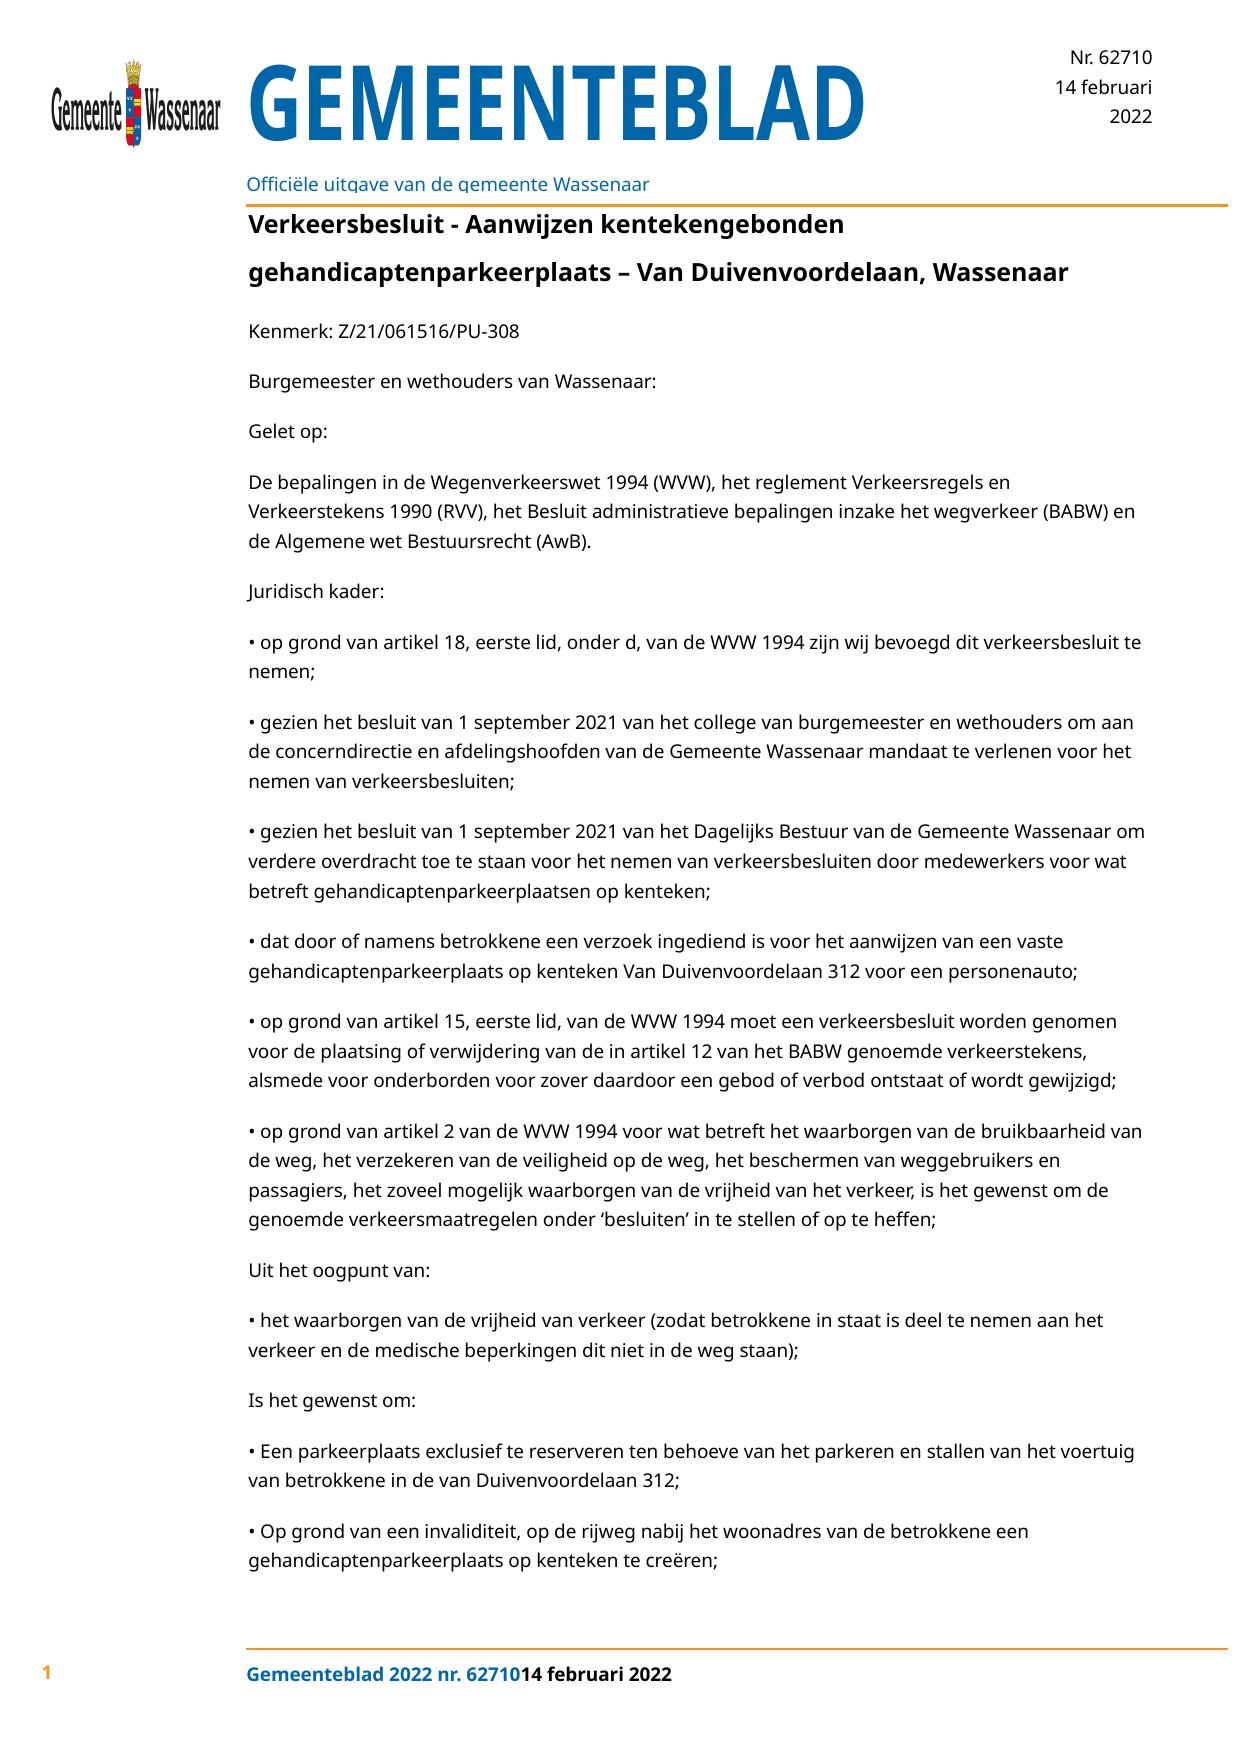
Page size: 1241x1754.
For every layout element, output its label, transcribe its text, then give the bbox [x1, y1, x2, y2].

text • gezien het besluit van 1 september 2021 van het Dagelijks Bestuur van de Gemeente Wassenaar om verdere overdracht toe te staan voor het nemen van verkeersbesluiten door medewerkers voor wat betreft gehandicaptenparkeerplaatsen op kenteken; [248, 819, 1152, 904]
text • Op grond van een invaliditeit, op de rijweg nabij het woonadres van de betrokkene een gehandicaptenparkeerplaats op kenteken te creëren; [248, 1518, 1152, 1573]
text • het waarborgen van de vrijheid van verkeer (zodat betrokkene in staat is deel te nemen aan het verkeer en de medische beperkingen dit niet in de weg staan); [248, 1307, 1152, 1363]
text Gelet op: [248, 419, 1152, 444]
text • op grond van artikel 15, eerste lid, van de WVW 1994 moet een verkeersbesluit worden genomen voor de plaatsing of verwijdering van de in artikel 12 van het BABW genoemde verkeerstekens, alsmede voor onderborden voor zover daardoor een gebod of verbod ontstaat of wordt gewijzigd; [248, 1008, 1152, 1093]
text • op grond van artikel 2 van de WVW 1994 voor wat betreft het waarborgen van de bruikbaarheid van de weg, het verzekeren van de veiligheid op de weg, het beschermen van weggebruikers en passagiers, het zoveel mogelijk waarborgen van de vrijheid van het verkeer, is het gewenst om de genoemde verkeersmaatregelen onder ‘besluiten’ in te stellen of op te heffen; [248, 1118, 1152, 1232]
text Is het gewenst om: [248, 1387, 1152, 1413]
text Juridisch kader: [248, 579, 1152, 604]
text • Een parkeerplaats exclusief te reserveren ten behoeve van het parkeren en stallen van het voertuig van betrokkene in de van Duivenvoordelaan 312; [248, 1438, 1152, 1493]
text Kenmerk: Z/21/061516/PU-308 [248, 318, 1152, 344]
text Verkeersbesluit - Aanwijzen kentekengebonden gehandicaptenparkeerplaats – Van Duivenvoordelaan, Wassenaar [248, 207, 1152, 288]
text Burgemeester en wethouders van Wassenaar: [248, 368, 1152, 394]
text Uit het oogpunt van: [248, 1257, 1152, 1283]
text • gezien het besluit van 1 september 2021 van het college van burgemeester en wethouders om aan de concerndirectie en afdelingshoofden van de Gemeente Wassenaar mandaat te verlenen voor het nemen van verkeersbesluiten; [248, 709, 1152, 794]
text De bepalingen in de Wegenverkeerswet 1994 (WVW), het reglement Verkeersregels en Verkeerstekens 1990 (RVV), het Besluit administratieve bepalingen inzake het wegverkeer (BABW) en de Algemene wet Bestuursrecht (AwB). [248, 469, 1152, 554]
text • dat door of namens betrokkene een verzoek ingediend is voor het aanwijzen van een vaste gehandicaptenparkeerplaats op kenteken Van Duivenvoordelaan 312 voor een personenauto; [248, 928, 1152, 984]
text • op grond van artikel 18, eerste lid, onder d, van de WVW 1994 zijn wij bevoegd dit verkeersbesluit te nemen; [248, 629, 1152, 684]
picture [41, 47, 231, 172]
